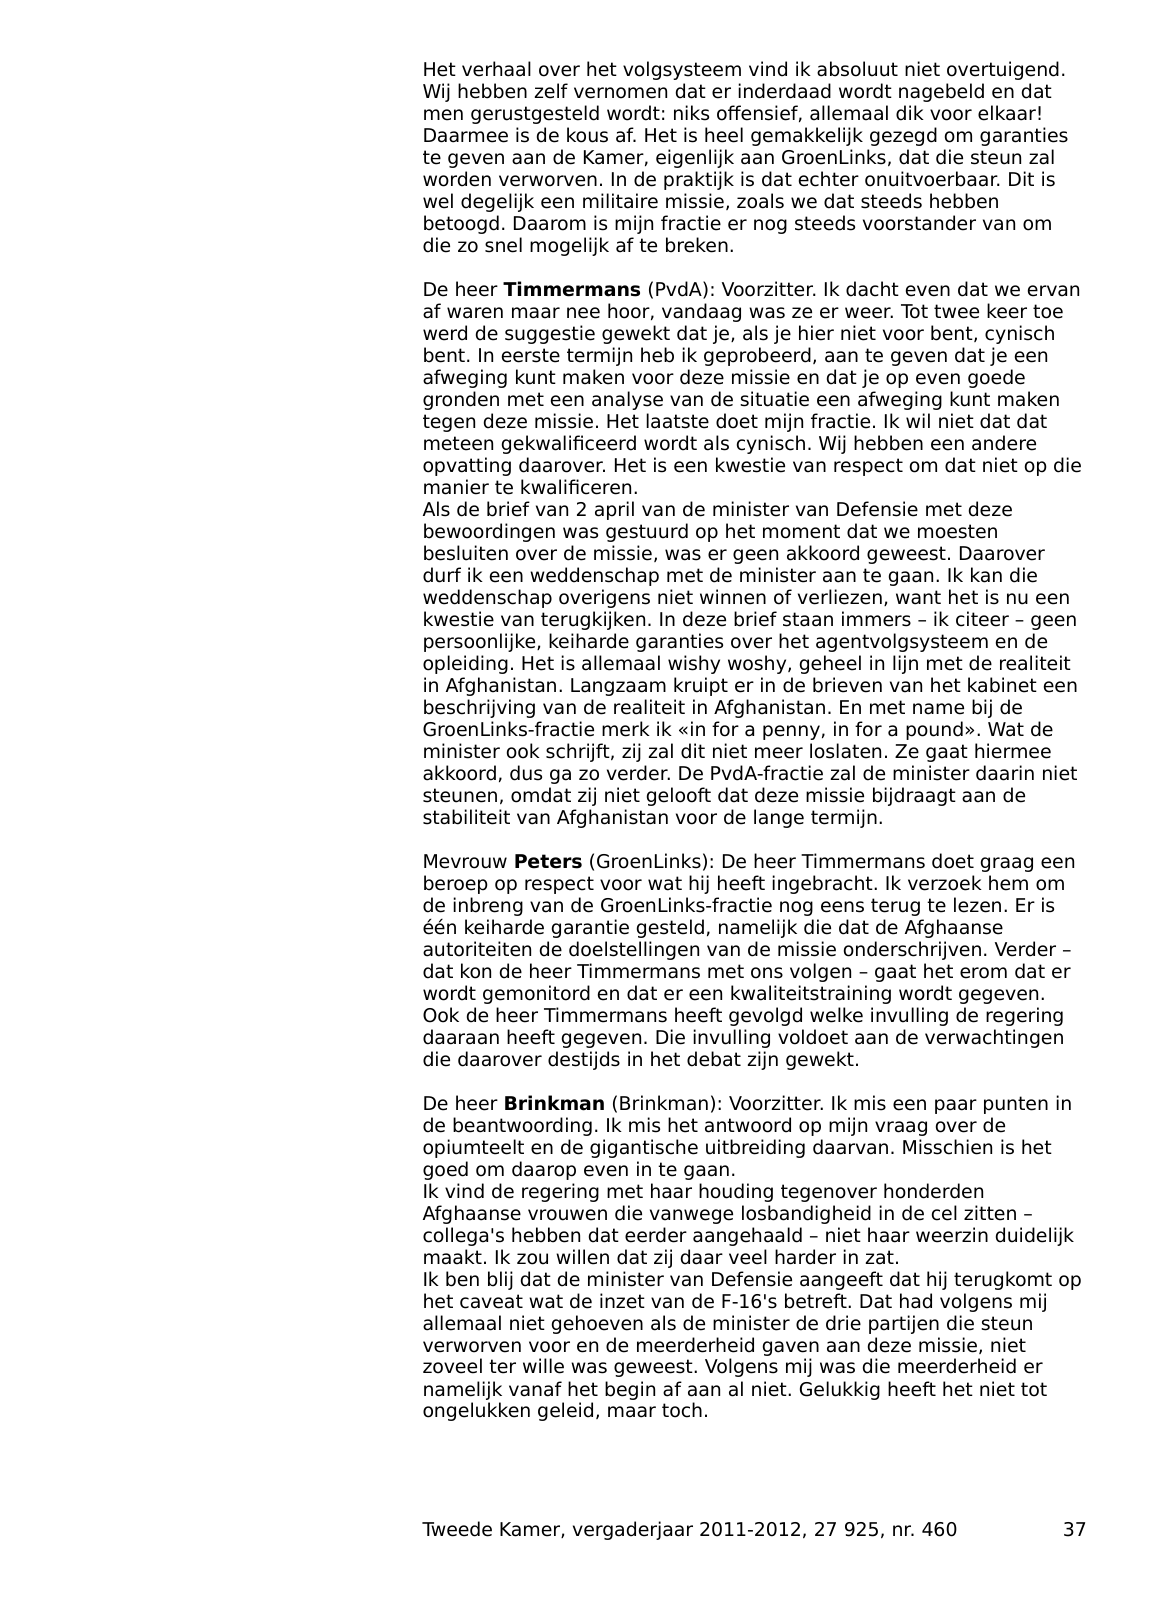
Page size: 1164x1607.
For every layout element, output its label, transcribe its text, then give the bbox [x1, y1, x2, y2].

text De heer Timmermans (PvdA): Voorzitter. Ik dacht even dat we ervan af waren maar nee hoor, vandaag was ze er weer. Tot twee keer toe werd de suggestie gewekt dat je, als je hier niet voor bent, cynisch bent. In eerste termijn heb ik geprobeerd, aan te geven dat je een afweging kunt maken voor deze missie en dat je op even goede gronden met een analyse van de situatie een afweging kunt maken tegen deze missie. Het laatste doet mijn fractie. Ik wil niet dat dat meteen gekwalificeerd wordt als cynisch. Wij hebben een andere opvatting daarover. Het is een kwestie van respect om dat niet op die manier te kwalificeren. [422, 279, 1087, 499]
text Ik vind de regering met haar houding tegenover honderden Afghaanse vrouwen die vanwege losbandigheid in de cel zitten – collega's hebben dat eerder aangehaald – niet haar weerzin duidelijk maakt. Ik zou willen dat zij daar veel harder in zat. [422, 1181, 1087, 1268]
text Als de brief van 2 april van de minister van Defensie met deze bewoordingen was gestuurd op het moment dat we moesten besluiten over de missie, was er geen akkoord geweest. Daarover durf ik een weddenschap met de minister aan te gaan. Ik kan die weddenschap overigens niet winnen of verliezen, want het is nu een kwestie van terugkijken. In deze brief staan immers – ik citeer – geen persoonlijke, keiharde garanties over het agentvolgsysteem en de opleiding. Het is allemaal wishy woshy, geheel in lijn met de realiteit in Afghanistan. Langzaam kruipt er in de brieven van het kabinet een beschrijving van de realiteit in Afghanistan. En met name bij de GroenLinks-fractie merk ik «in for a penny, in for a pound». Wat de minister ook schrijft, zij zal dit niet meer loslaten. Ze gaat hiermee akkoord, dus ga zo verder. De PvdA-fractie zal de minister daarin niet steunen, omdat zij niet gelooft dat deze missie bijdraagt aan de stabiliteit van Afghanistan voor de lange termijn. [422, 499, 1087, 828]
text Mevrouw Peters (GroenLinks): De heer Timmermans doet graag een beroep op respect voor wat hij heeft ingebracht. Ik verzoek hem om de inbreng van de GroenLinks-fractie nog eens terug te lezen. Er is één keiharde garantie gesteld, namelijk die dat de Afghaanse autoriteiten de doelstellingen van de missie onderschrijven. Verder – dat kon de heer Timmermans met ons volgen – gaat het erom dat er wordt gemonitord en dat er een kwaliteitstraining wordt gegeven. Ook de heer Timmermans heeft gevolgd welke invulling de regering daaraan heeft gegeven. Die invulling voldoet aan de verwachtingen die daarover destijds in het debat zijn gewekt. [422, 851, 1087, 1071]
text Het verhaal over het volgsysteem vind ik absoluut niet overtuigend. Wij hebben zelf vernomen dat er inderdaad wordt nagebeld en dat men gerustgesteld wordt: niks offensief, allemaal dik voor elkaar! Daarmee is de kous af. Het is heel gemakkelijk gezegd om garanties te geven aan de Kamer, eigenlijk aan GroenLinks, dat die steun zal worden verworven. In de praktijk is dat echter onuitvoerbaar. Dit is wel degelijk een militaire missie, zoals we dat steeds hebben betoogd. Daarom is mijn fractie er nog steeds voorstander van om die zo snel mogelijk af te breken. [422, 59, 1087, 257]
text Ik ben blij dat de minister van Defensie aangeeft dat hij terugkomt op het caveat wat de inzet van de F-16's betreft. Dat had volgens mij allemaal niet gehoeven als de minister de drie partijen die steun verworven voor en de meerderheid gaven aan deze missie, niet zoveel ter wille was geweest. Volgens mij was die meerderheid er namelijk vanaf het begin af aan al niet. Gelukkig heeft het niet tot ongelukken geleid, maar toch. [422, 1268, 1087, 1422]
text De heer Brinkman (Brinkman): Voorzitter. Ik mis een paar punten in de beantwoording. Ik mis het antwoord op mijn vraag over de opiumteelt en de gigantische uitbreiding daarvan. Misschien is het goed om daarop even in te gaan. [422, 1093, 1087, 1181]
